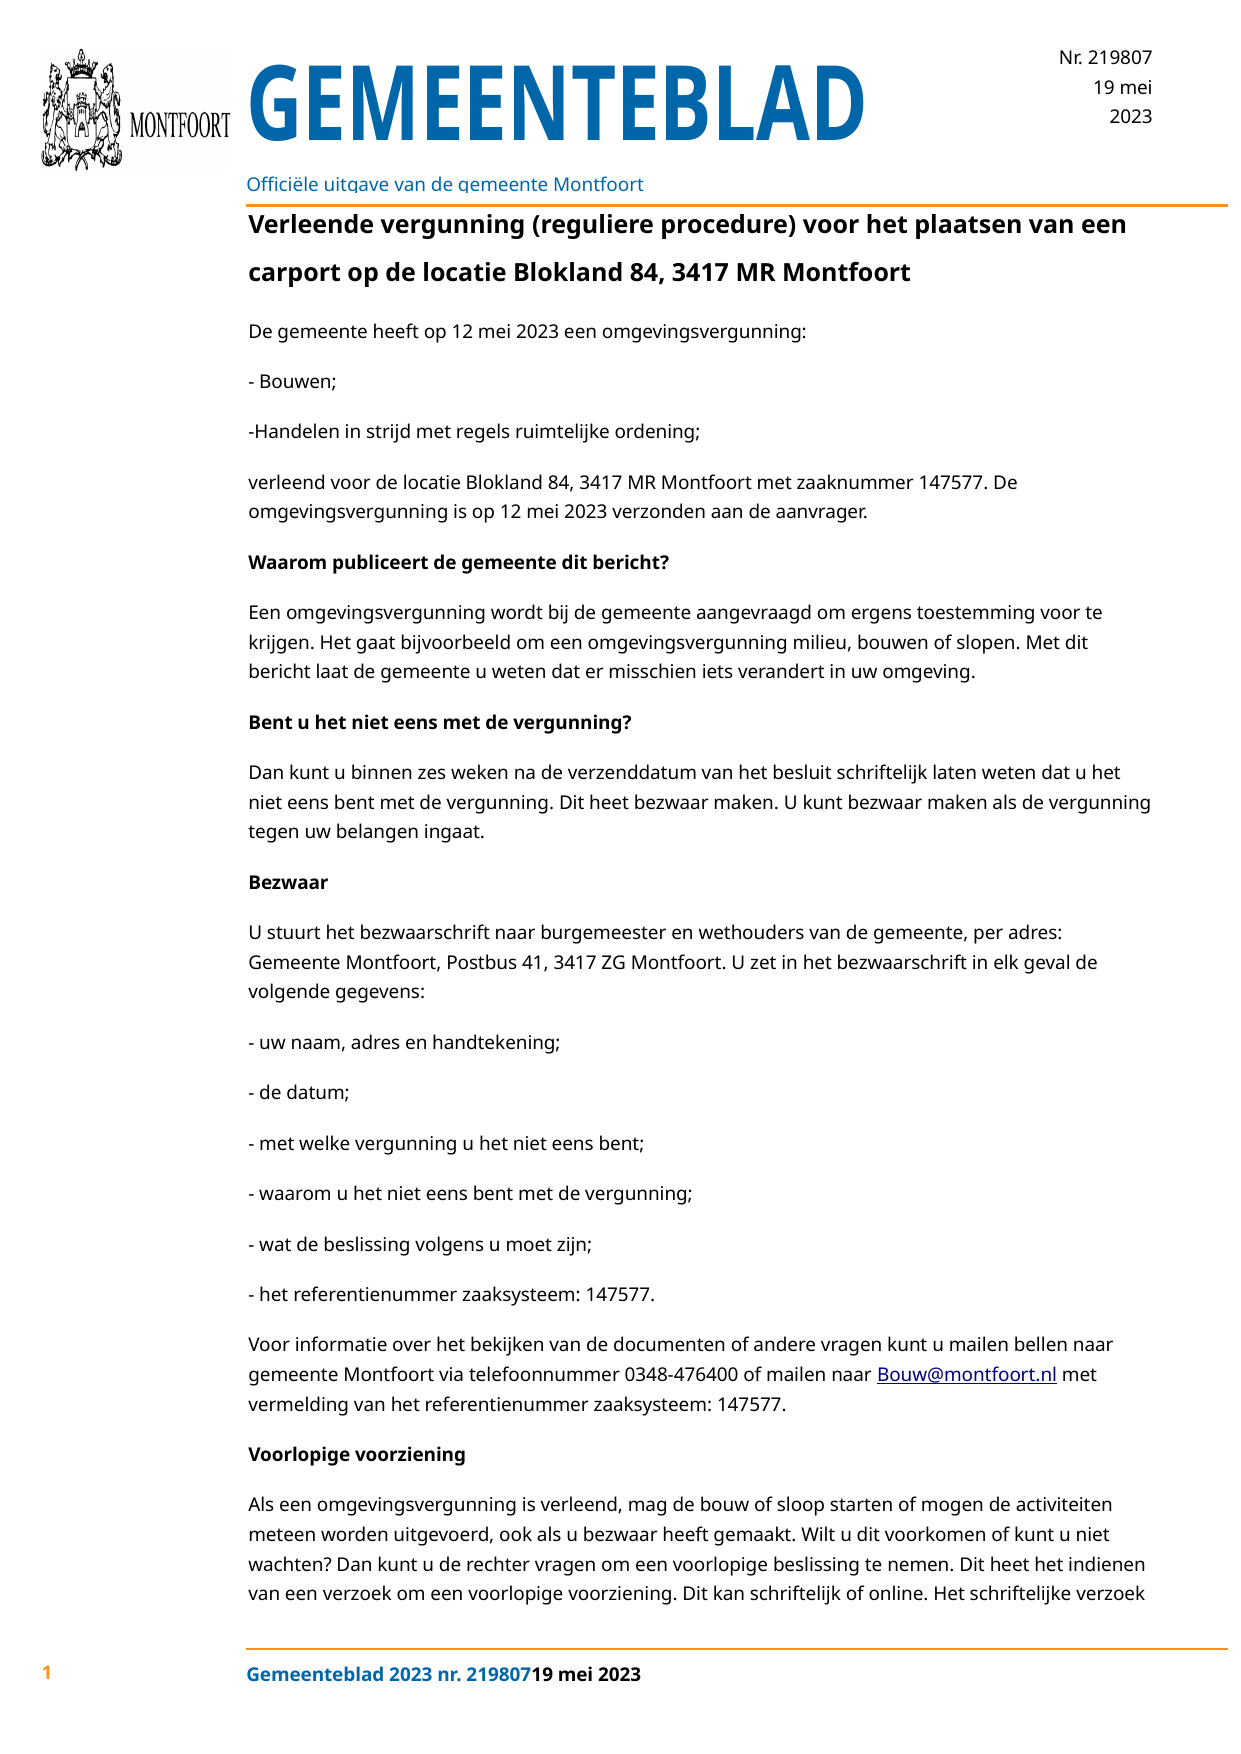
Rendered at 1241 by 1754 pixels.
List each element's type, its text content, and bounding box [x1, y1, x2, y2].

text - wat de beslissing volgens u moet zijn; [248, 1231, 1152, 1257]
text verleend voor de locatie Blokland 84, 3417 MR Montfoort met zaaknummer 147577. De omgevingsvergunning is op 12 mei 2023 verzonden aan de aanvrager. [248, 469, 1152, 524]
text U stuurt het bezwaarschrift naar burgemeester en wethouders van de gemeente, per adres: Gemeente Montfoort, Postbus 41, 3417 ZG Montfoort. U zet in het bezwaarschrift in elk geval de volgende gegevens: [248, 919, 1152, 1004]
picture [41, 47, 231, 172]
text Bezwaar [248, 869, 1152, 895]
text - Bouwen; [248, 368, 1152, 394]
text - met welke vergunning u het niet eens bent; [248, 1130, 1152, 1156]
text Als een omgevingsvergunning is verleend, mag de bouw of sloop starten of mogen de activiteiten meteen worden uitgevoerd, ook als u bezwaar heeft gemaakt. Wilt u dit voorkomen of kunt u niet wachten? Dan kunt u de rechter vragen om een voorlopige beslissing te nemen. Dit heet het indienen van een verzoek om een voorlopige voorziening. Dit kan schriftelijk of online. Het schriftelijke verzoek [248, 1492, 1152, 1606]
text Een omgevingsvergunning wordt bij de gemeente aangevraagd om ergens toestemming voor te krijgen. Het gaat bijvoorbeeld om een omgevingsvergunning milieu, bouwen of slopen. Met dit bericht laat de gemeente u weten dat er misschien iets verandert in uw omgeving. [248, 599, 1152, 684]
text Voor informatie over het bekijken van de documenten of andere vragen kunt u mailen bellen naar gemeente Montfoort via telefoonnummer 0348-476400 of mailen naar Bouw@montfoort.nl met vermelding van het referentienummer zaaksysteem: 147577. [248, 1332, 1152, 1417]
text - uw naam, adres en handtekening; [248, 1029, 1152, 1055]
text Dan kunt u binnen zes weken na de verzenddatum van het besluit schriftelijk laten weten dat u het niet eens bent met de vergunning. Dit heet bezwaar maken. U kunt bezwaar maken als de vergunning tegen uw belangen ingaat. [248, 759, 1152, 844]
text - de datum; [248, 1079, 1152, 1105]
text Voorlopige voorziening [248, 1441, 1152, 1467]
text Bent u het niet eens met de vergunning? [248, 709, 1152, 735]
text De gemeente heeft op 12 mei 2023 een omgevingsvergunning: [248, 318, 1152, 344]
text - het referentienummer zaaksysteem: 147577. [248, 1281, 1152, 1307]
text -Handelen in strijd met regels ruimtelijke ordening; [248, 419, 1152, 444]
text - waarom u het niet eens bent met de vergunning; [248, 1180, 1152, 1206]
text Waarom publiceert de gemeente dit bericht? [248, 549, 1152, 575]
text Verleende vergunning (reguliere procedure) voor het plaatsen van een carport op de locatie Blokland 84, 3417 MR Montfoort [248, 207, 1152, 288]
